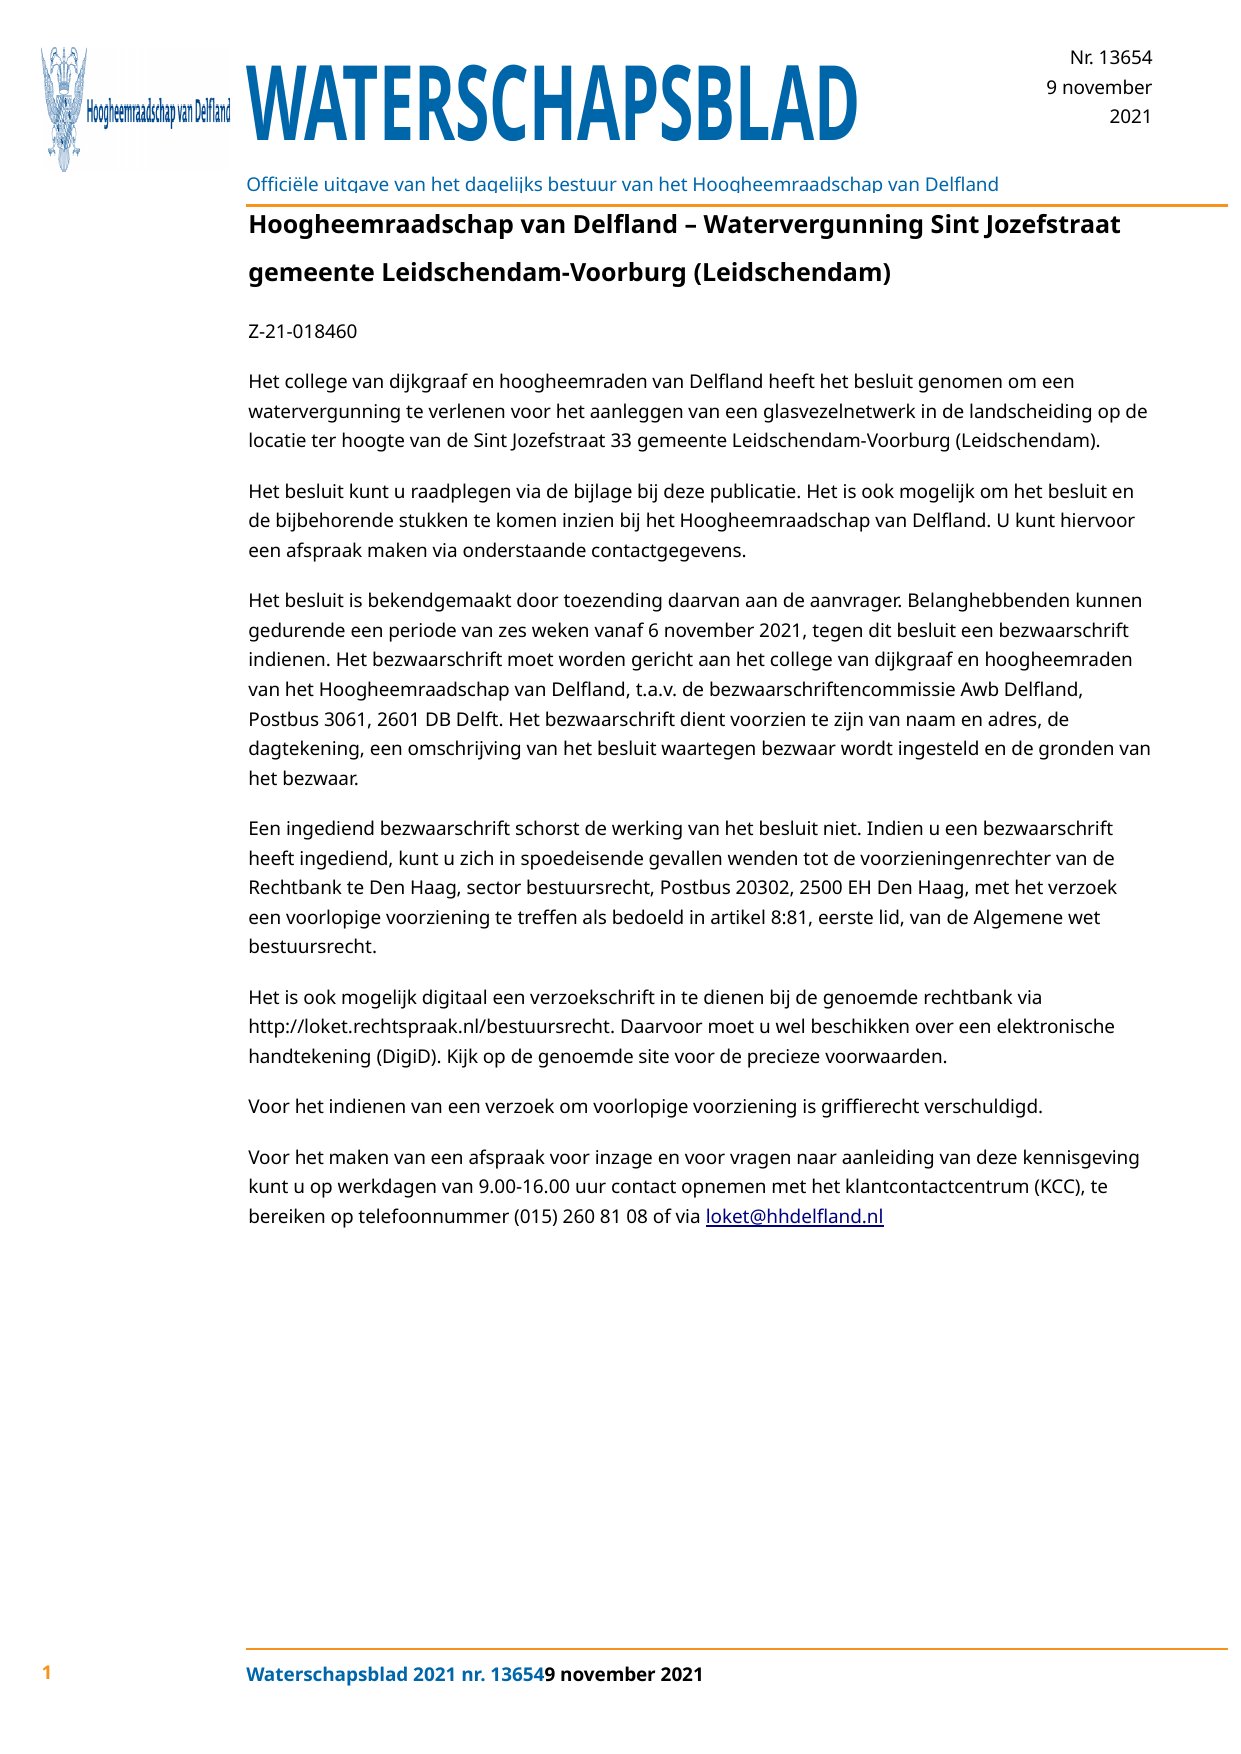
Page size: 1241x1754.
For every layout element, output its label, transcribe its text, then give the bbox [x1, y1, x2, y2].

text Het is ook mogelijk digitaal een verzoekschrift in te dienen bij de genoemde rechtbank via http://loket.rechtspraak.nl/bestuursrecht. Daarvoor moet u wel beschikken over een elektronische handtekening (DigiD). Kijk op de genoemde site voor de precieze voorwaarden. [248, 984, 1152, 1069]
picture [41, 47, 231, 172]
text Het college van dijkgraaf en hoogheemraden van Delfland heeft het besluit genomen om een watervergunning te verlenen voor het aanleggen van een glasvezelnetwerk in de landscheiding op de locatie ter hoogte van de Sint Jozefstraat 33 gemeente Leidschendam-Voorburg (Leidschendam). [248, 368, 1152, 453]
text Z-21-018460 [248, 318, 1152, 344]
text Een ingediend bezwaarschrift schorst de werking van het besluit niet. Indien u een bezwaarschrift heeft ingediend, kunt u zich in spoedeisende gevallen wenden tot de voorzieningenrechter van de Rechtbank te Den Haag, sector bestuursrecht, Postbus 20302, 2500 EH Den Haag, met het verzoek een voorlopige voorziening te treffen als bedoeld in artikel 8:81, eerste lid, van de Algemene wet bestuursrecht. [248, 815, 1152, 959]
text Hoogheemraadschap van Delfland – Watervergunning Sint Jozefstraat gemeente Leidschendam-Voorburg (Leidschendam) [248, 207, 1152, 288]
text Voor het maken van een afspraak voor inzage en voor vragen naar aanleiding van deze kennisgeving kunt u op werkdagen van 9.00-16.00 uur contact opnemen met het klantcontactcentrum (KCC), te bereiken op telefoonnummer (015) 260 81 08 of via loket@hhdelfland.nl [248, 1144, 1152, 1229]
text Het besluit kunt u raadplegen via de bijlage bij deze publicatie. Het is ook mogelijk om het besluit en de bijbehorende stukken te komen inzien bij het Hoogheemraadschap van Delfland. U kunt hiervoor een afspraak maken via onderstaande contactgegevens. [248, 478, 1152, 563]
text Voor het indienen van een verzoek om voorlopige voorziening is griffierecht verschuldigd. [248, 1094, 1152, 1119]
text Het besluit is bekendgemaakt door toezending daarvan aan de aanvrager. Belanghebbenden kunnen gedurende een periode van zes weken vanaf 6 november 2021, tegen dit besluit een bezwaarschrift indienen. Het bezwaarschrift moet worden gericht aan het college van dijkgraaf en hoogheemraden van het Hoogheemraadschap van Delfland, t.a.v. de bezwaarschriftencommissie Awb Delfland, Postbus 3061, 2601 DB Delft. Het bezwaarschrift dient voorzien te zijn van naam en adres, de dagtekening, een omschrijving van het besluit waartegen bezwaar wordt ingesteld en de gronden van het bezwaar. [248, 587, 1152, 791]
